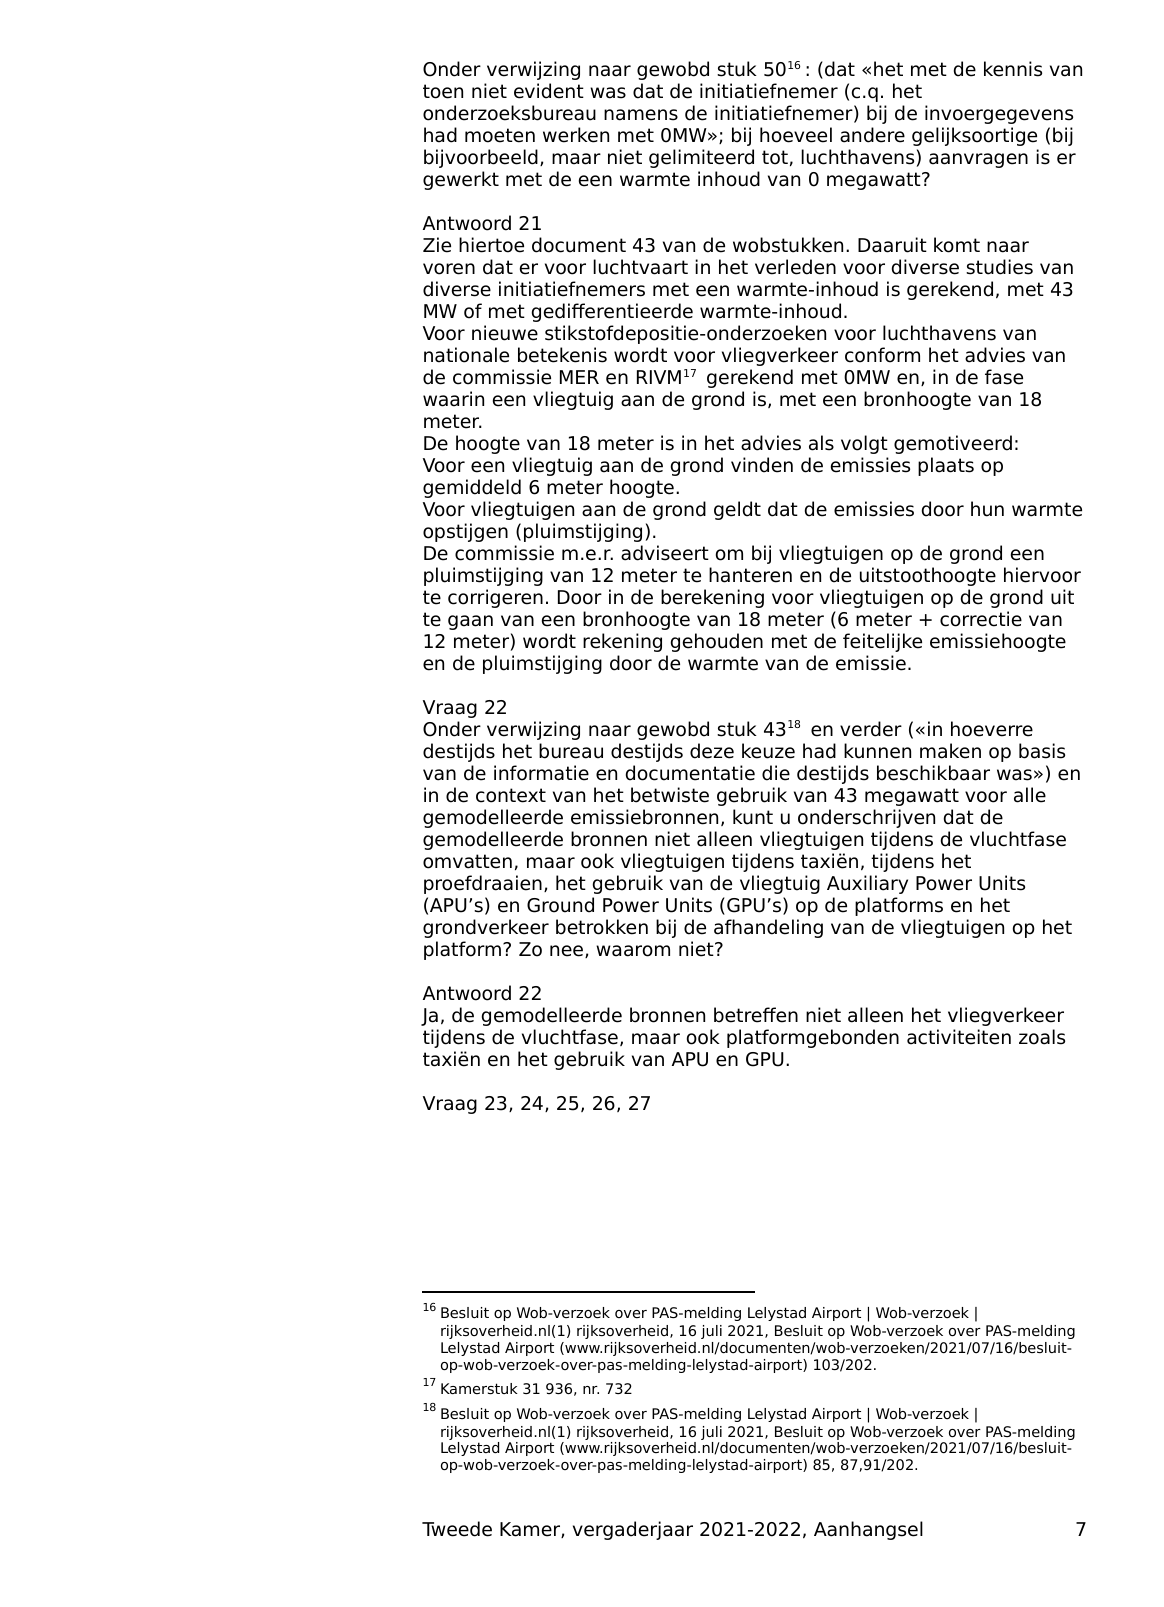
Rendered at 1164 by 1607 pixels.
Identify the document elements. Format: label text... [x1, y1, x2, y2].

text Ja, de gemodelleerde bronnen betreffen niet alleen het vliegverkeer tijdens de vluchtfase, maar ook platformgebonden activiteiten zoals taxiën en het gebruik van APU en GPU. [422, 1005, 1087, 1071]
text Zie hiertoe document 43 van de wobstukken. Daaruit komt naar voren dat er voor luchtvaart in het verleden voor diverse studies van diverse initiatiefnemers met een warmte-inhoud is gerekend, met 43 MW of met gedifferentieerde warmte-inhoud. [422, 235, 1087, 323]
text Onder verwijzing naar gewobd stuk 50: (dat «het met de kennis van toen niet evident was dat de initiatiefnemer (c.q. het onderzoeksbureau namens de initiatiefnemer) bij de invoergegevens had moeten werken met 0MW»; bij hoeveel andere gelijksoortige (bij bijvoorbeeld, maar niet gelimiteerd tot, luchthavens) aanvragen is er gewerkt met de een warmte inhoud van 0 megawatt? [422, 59, 1087, 191]
text Kamerstuk 31 936, nr. 732 [422, 1377, 1087, 1399]
text Antwoord 21 [422, 213, 1087, 235]
text Voor een vliegtuig aan de grond vinden de emissies plaats op gemiddeld 6 meter hoogte. [422, 455, 1087, 499]
text Vraag 23, 24, 25, 26, 27 [422, 1093, 1087, 1115]
text Besluit op Wob-verzoek over PAS-melding Lelystad Airport | Wob-verzoek | rijksoverheid.nl(1) rijksoverheid, 16 juli 2021, Besluit op Wob-verzoek over PAS-melding Lelystad Airport (www.rijksoverheid.nl/documenten/wob-verzoeken/2021/07/16/besluit-op-wob-verzoek-over-pas-melding-lelystad-airport) 85, 87,91/202. [422, 1402, 1087, 1474]
text Voor vliegtuigen aan de grond geldt dat de emissies door hun warmte opstijgen (pluimstijging). [422, 499, 1087, 543]
text Antwoord 22 [422, 983, 1087, 1005]
text De hoogte van 18 meter is in het advies als volgt gemotiveerd: [422, 433, 1087, 455]
text Onder verwijzing naar gewobd stuk 43 en verder («in hoeverre destijds het bureau destijds deze keuze had kunnen maken op basis van de informatie en documentatie die destijds beschikbaar was») en in de context van het betwiste gebruik van 43 megawatt voor alle gemodelleerde emissiebronnen, kunt u onderschrijven dat de gemodelleerde bronnen niet alleen vliegtuigen tijdens de vluchtfase omvatten, maar ook vliegtuigen tijdens taxiën, tijdens het proefdraaien, het gebruik van de vliegtuig Auxiliary Power Units (APU’s) en Ground Power Units (GPU’s) op de platforms en het grondverkeer betrokken bij de afhandeling van de vliegtuigen op het platform? Zo nee, waarom niet? [422, 719, 1087, 961]
text Voor nieuwe stikstofdepositie-onderzoeken voor luchthavens van nationale betekenis wordt voor vliegverkeer conform het advies van de commissie MER en RIVM gerekend met 0MW en, in de fase waarin een vliegtuig aan de grond is, met een bronhoogte van 18 meter. [422, 323, 1087, 433]
text Vraag 22 [422, 697, 1087, 719]
text De commissie m.e.r. adviseert om bij vliegtuigen op de grond een pluimstijging van 12 meter te hanteren en de uitstoothoogte hiervoor te corrigeren. Door in de berekening voor vliegtuigen op de grond uit te gaan van een bronhoogte van 18 meter (6 meter + correctie van 12 meter) wordt rekening gehouden met de feitelijke emissiehoogte en de pluimstijging door de warmte van de emissie. [422, 543, 1087, 675]
text Besluit op Wob-verzoek over PAS-melding Lelystad Airport | Wob-verzoek | rijksoverheid.nl(1) rijksoverheid, 16 juli 2021, Besluit op Wob-verzoek over PAS-melding Lelystad Airport (www.rijksoverheid.nl/documenten/wob-verzoeken/2021/07/16/besluit-op-wob-verzoek-over-pas-melding-lelystad-airport) 103/202. [422, 1301, 1087, 1374]
